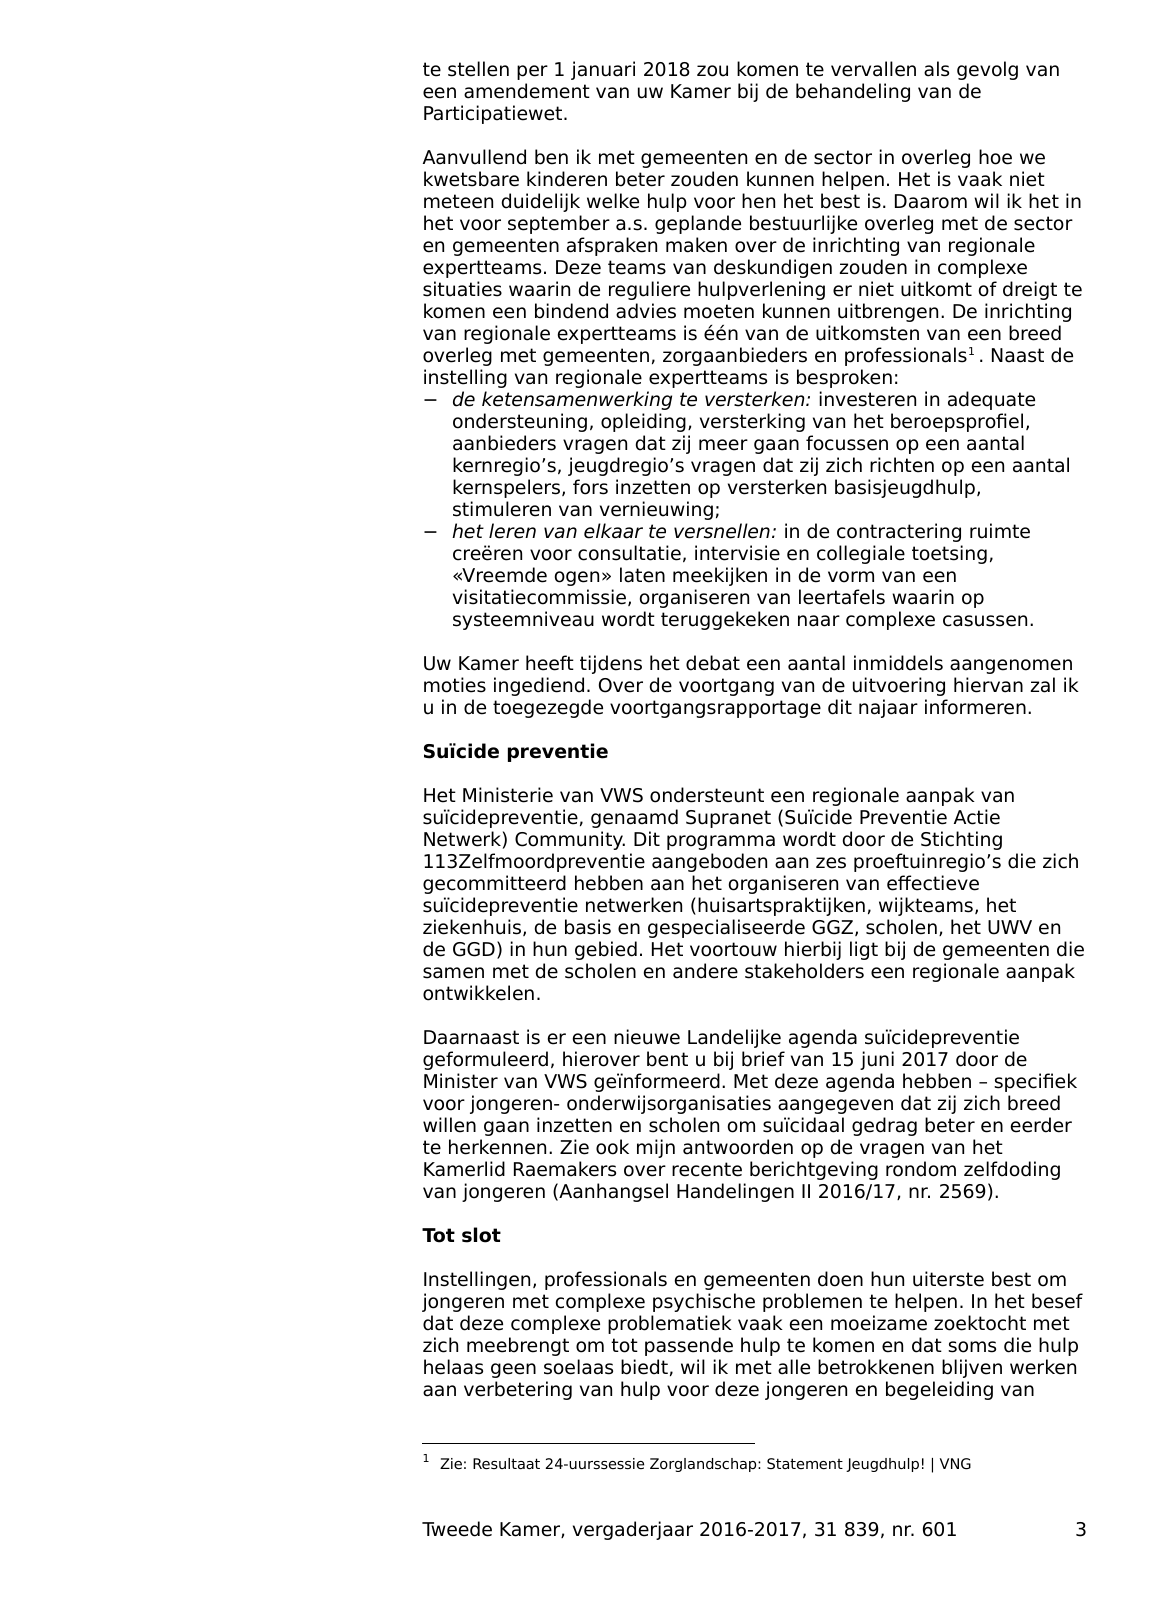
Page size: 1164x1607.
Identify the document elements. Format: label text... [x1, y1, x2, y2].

text Het Ministerie van VWS ondersteunt een regionale aanpak van suïcidepreventie, genaamd Supranet (Suïcide Preventie Actie Netwerk) Community. Dit programma wordt door de Stichting 113Zelfmoordpreventie aangeboden aan zes proeftuinregio’s die zich gecommitteerd hebben aan het organiseren van effectieve suïcidepreventie netwerken (huisartspraktijken, wijkteams, het ziekenhuis, de basis en gespecialiseerde GGZ, scholen, het UWV en de GGD) in hun gebied. Het voortouw hierbij ligt bij de gemeenten die samen met de scholen en andere stakeholders een regionale aanpak ontwikkelen. [422, 785, 1087, 1005]
text Daarnaast is er een nieuwe Landelijke agenda suïcidepreventie geformuleerd, hierover bent u bij brief van 15 juni 2017 door de Minister van VWS geïnformeerd. Met deze agenda hebben – specifiek voor jongeren- onderwijsorganisaties aangegeven dat zij zich breed willen gaan inzetten en scholen om suïcidaal gedrag beter en eerder te herkennen. Zie ook mijn antwoorden op de vragen van het Kamerlid Raemakers over recente berichtgeving rondom zelfdoding van jongeren (Aanhangsel Handelingen II 2016/17, nr. 2569). [422, 1027, 1087, 1203]
subtitle Suïcide preventie [422, 741, 1087, 763]
text Aanvullend ben ik met gemeenten en de sector in overleg hoe we kwetsbare kinderen beter zouden kunnen helpen. Het is vaak niet meteen duidelijk welke hulp voor hen het best is. Daarom wil ik het in het voor september a.s. geplande bestuurlijke overleg met de sector en gemeenten afspraken maken over de inrichting van regionale expertteams. Deze teams van deskundigen zouden in complexe situaties waarin de reguliere hulpverlening er niet uitkomt of dreigt te komen een bindend advies moeten kunnen uitbrengen. De inrichting van regionale expertteams is één van de uitkomsten van een breed overleg met gemeenten, zorgaanbieders en professionals. Naast de instelling van regionale expertteams is besproken: [422, 147, 1087, 389]
text te stellen per 1 januari 2018 zou komen te vervallen als gevolg van een amendement van uw Kamer bij de behandeling van de Participatiewet. [422, 59, 1087, 125]
text − de ketensamenwerking te versterken: investeren in adequate ondersteuning, opleiding, versterking van het beroepsprofiel, aanbieders vragen dat zij meer gaan focussen op een aantal kernregio’s, jeugdregio’s vragen dat zij zich richten op een aantal kernspelers, fors inzetten op versterken basisjeugdhulp, stimuleren van vernieuwing; [422, 389, 1087, 521]
text Instellingen, professionals en gemeenten doen hun uiterste best om jongeren met complexe psychische problemen te helpen. In het besef dat deze complexe problematiek vaak een moeizame zoektocht met zich meebrengt om tot passende hulp te komen en dat soms die hulp helaas geen soelaas biedt, wil ik met alle betrokkenen blijven werken aan verbetering van hulp voor deze jongeren en begeleiding van [422, 1269, 1087, 1401]
text Zie: Resultaat 24-uurssessie Zorglandschap: Statement Jeugdhulp! | VNG [422, 1452, 1087, 1474]
text Uw Kamer heeft tijdens het debat een aantal inmiddels aangenomen moties ingediend. Over de voortgang van de uitvoering hiervan zal ik u in de toegezegde voortgangsrapportage dit najaar informeren. [422, 653, 1087, 719]
text − het leren van elkaar te versnellen: in de contractering ruimte creëren voor consultatie, intervisie en collegiale toetsing, «Vreemde ogen» laten meekijken in de vorm van een visitatiecommissie, organiseren van leertafels waarin op systeemniveau wordt teruggekeken naar complexe casussen. [422, 521, 1087, 631]
subtitle Tot slot [422, 1225, 1087, 1247]
